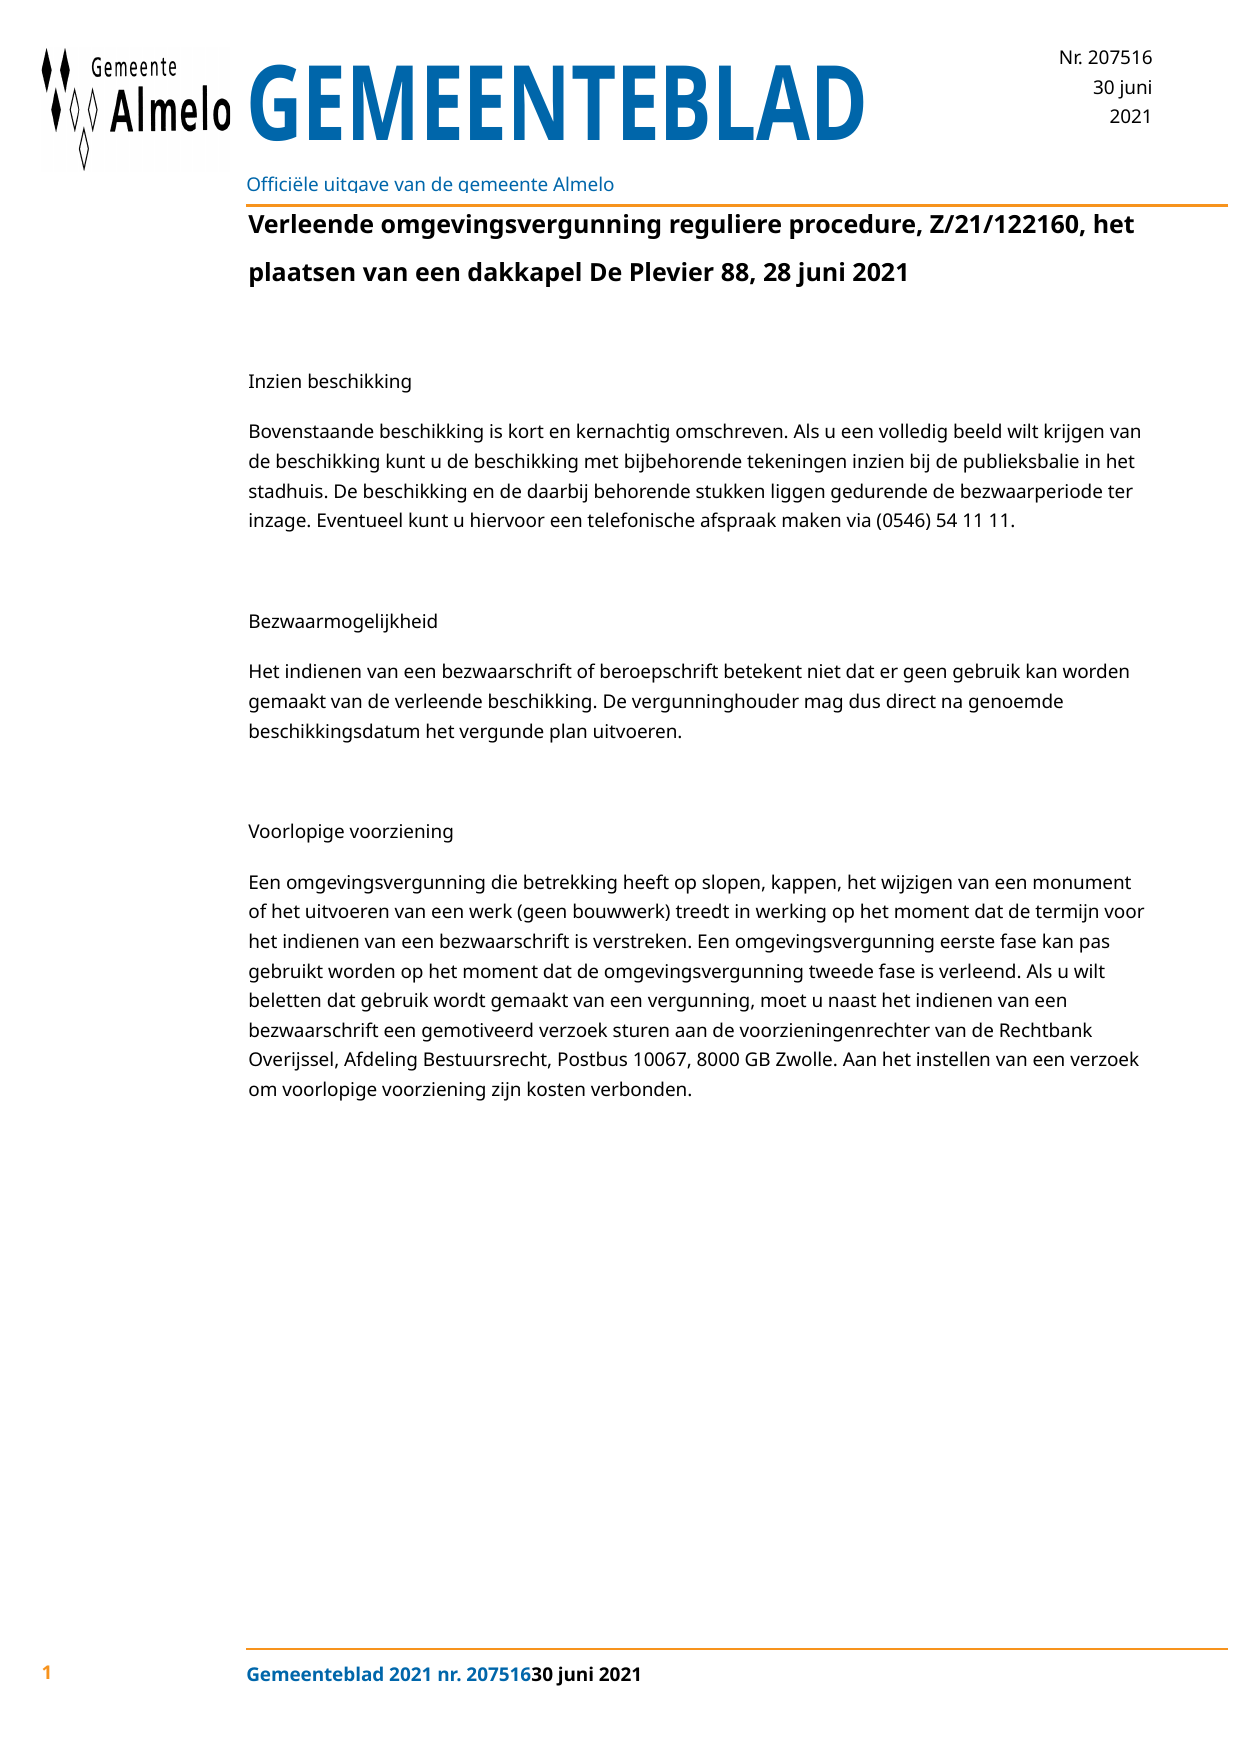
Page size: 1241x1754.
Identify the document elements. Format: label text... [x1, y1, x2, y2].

text Het indienen van een bezwaarschrift of beroepschrift betekent niet dat er geen gebruik kan worden gemaakt van de verleende beschikking. De vergunninghouder mag dus direct na genoemde beschikkingsdatum het vergunde plan uitvoeren. [248, 659, 1152, 744]
text Een omgevingsvergunning die betrekking heeft op slopen, kappen, het wijzigen van een monument of het uitvoeren van een werk (geen bouwwerk) treedt in werking op het moment dat de termijn voor het indienen van een bezwaarschrift is verstreken. Een omgevingsvergunning eerste fase kan pas gebruikt worden op het moment dat de omgevingsvergunning tweede fase is verleend. Als u wilt beletten dat gebruik wordt gemaakt van een vergunning, moet u naast het indienen van een bezwaarschrift een gemotiveerd verzoek sturen aan de voorzieningenrechter van de Rechtbank Overijssel, Afdeling Bestuursrecht, Postbus 10067, 8000 GB Zwolle. Aan het instellen van een verzoek om voorlopige voorziening zijn kosten verbonden. [248, 869, 1152, 1102]
text Voorlopige voorziening [248, 819, 1152, 844]
text Bovenstaande beschikking is kort en kernachtig omschreven. Als u een volledig beeld wilt krijgen van de beschikking kunt u de beschikking met bijbehorende tekeningen inzien bij de publieksbalie in het stadhuis. De beschikking en de daarbij behorende stukken liggen gedurende de bezwaarperiode ter inzage. Eventueel kunt u hiervoor een telefonische afspraak maken via (0546) 54 11 11. [248, 419, 1152, 533]
text Bezwaarmogelijkheid [248, 608, 1152, 634]
text Inzien beschikking [248, 368, 1152, 394]
text Verleende omgevingsvergunning reguliere procedure, Z/21/122160, het plaatsen van een dakkapel De Plevier 88, 28 juni 2021 [248, 207, 1152, 288]
picture [41, 47, 231, 172]
